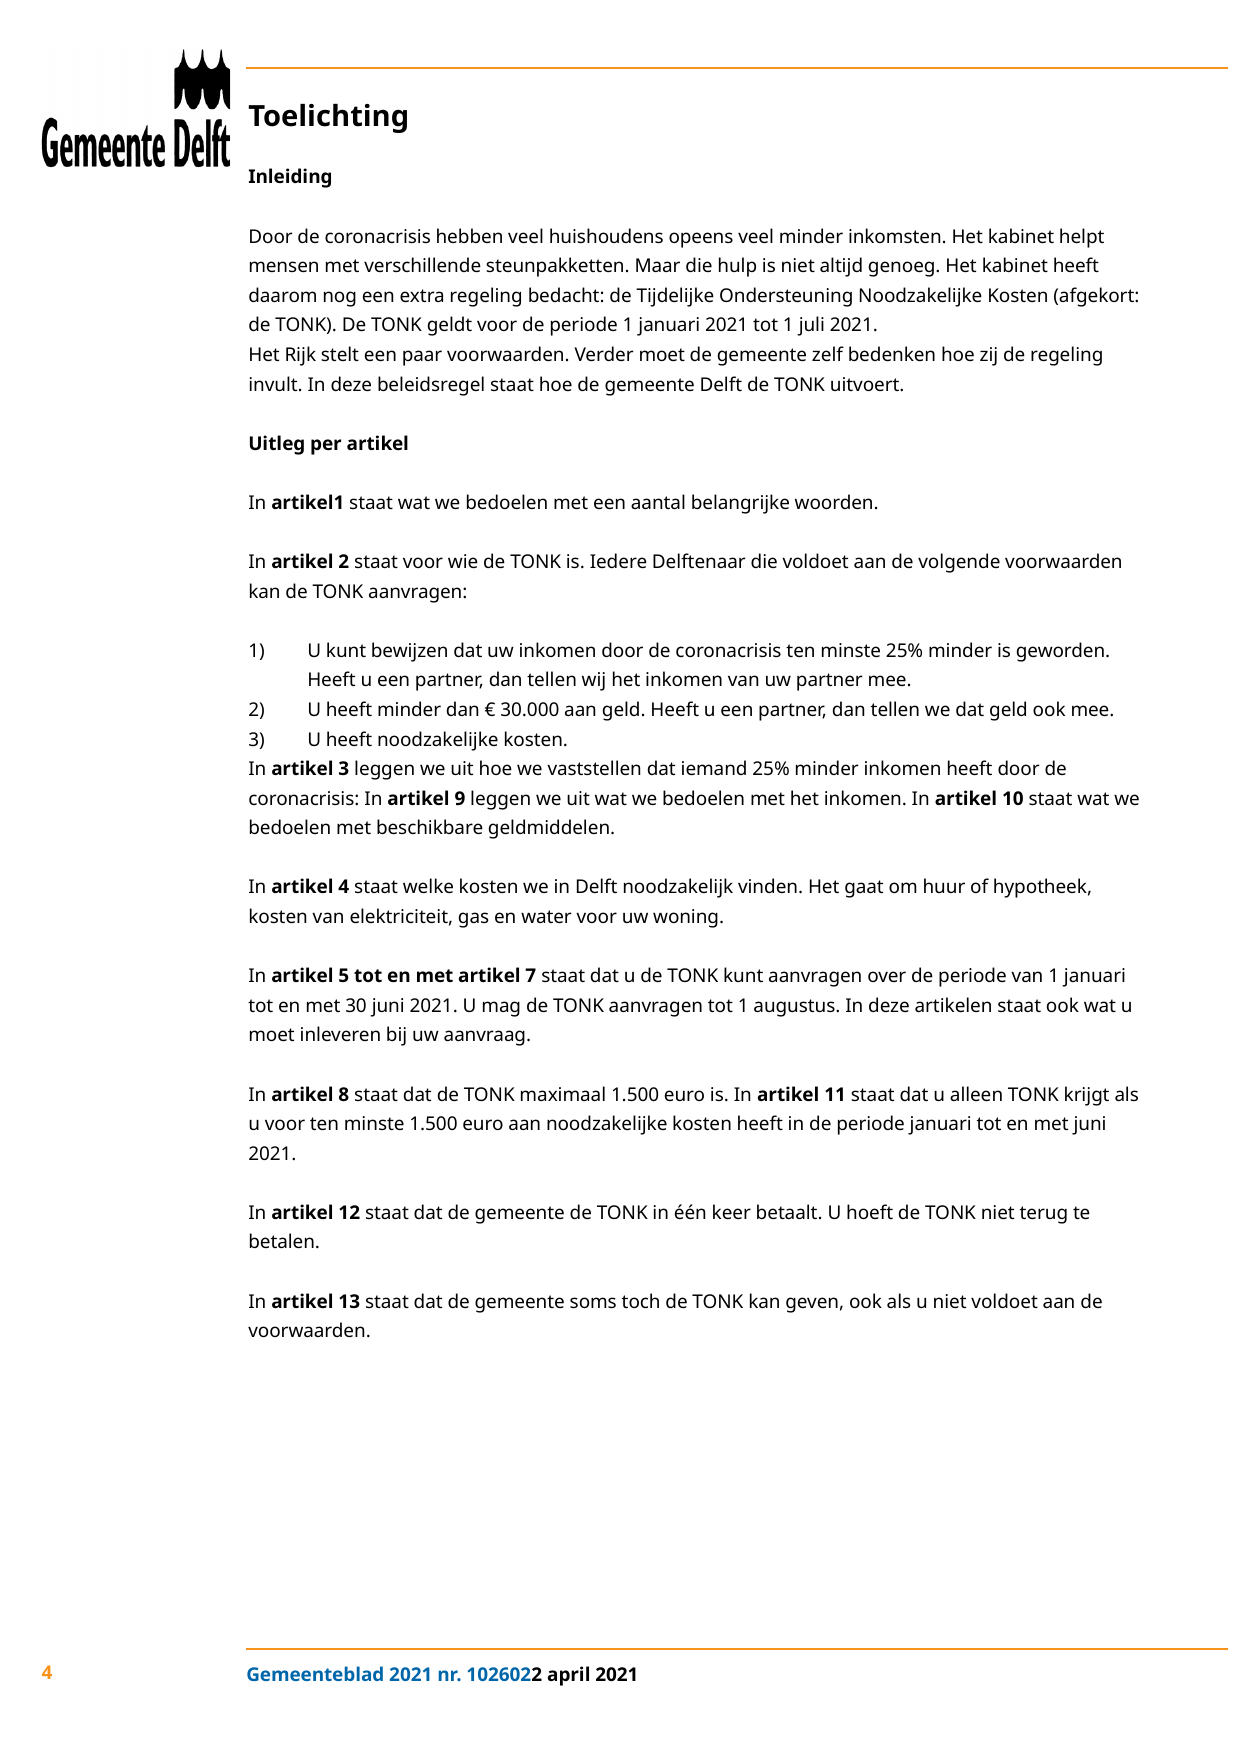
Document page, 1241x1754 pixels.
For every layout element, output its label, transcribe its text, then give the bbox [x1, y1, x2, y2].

text In artikel 3 leggen we uit hoe we vaststellen dat iemand 25% minder inkomen heeft door de coronacrisis: In artikel 9 leggen we uit wat we bedoelen met het inkomen. In artikel 10 staat wat we bedoelen met beschikbare geldmiddelen. [248, 755, 1152, 840]
list U heeft noodzakelijke kosten. [248, 726, 1152, 751]
text Toelichting [248, 95, 1152, 134]
text Door de coronacrisis hebben veel huishoudens opeens veel minder inkomsten. Het kabinet helpt mensen met verschillende steunpakketten. Maar die hulp is niet altijd genoeg. Het kabinet heeft daarom nog een extra regeling bedacht: de Tijdelijke Ondersteuning Noodzakelijke Kosten (afgekort: de TONK). De TONK geldt voor de periode 1 januari 2021 tot 1 juli 2021. [248, 223, 1152, 337]
picture [41, 47, 231, 172]
list U heeft minder dan € 30.000 aan geld. Heeft u een partner, dan tellen we dat geld ook mee. [248, 696, 1152, 722]
text In artikel 4 staat welke kosten we in Delft noodzakelijk vinden. Het gaat om huur of hypotheek, kosten van elektriciteit, gas en water voor uw woning. [248, 874, 1152, 929]
text In artikel 2 staat voor wie de TONK is. Iedere Delftenaar die voldoet aan de volgende voorwaarden kan de TONK aanvragen: [248, 548, 1152, 603]
text Het Rijk stelt een paar voorwaarden. Verder moet de gemeente zelf bedenken hoe zij de regeling invult. In deze beleidsregel staat hoe de gemeente Delft de TONK uitvoert. [248, 341, 1152, 396]
text Inleiding [248, 164, 1152, 189]
text In artikel 8 staat dat de TONK maximaal 1.500 euro is. In artikel 11 staat dat u alleen TONK krijgt als u voor ten minste 1.500 euro aan noodzakelijke kosten heeft in de periode januari tot en met juni 2021. [248, 1081, 1152, 1166]
text In artikel 13 staat dat de gemeente soms toch de TONK kan geven, ook als u niet voldoet aan de voorwaarden. [248, 1288, 1152, 1343]
text In artikel 12 staat dat de gemeente de TONK in één keer betaalt. U hoeft de TONK niet terug te betalen. [248, 1199, 1152, 1254]
text Uitleg per artikel [248, 430, 1152, 456]
text In artikel1 staat wat we bedoelen met een aantal belangrijke woorden. [248, 489, 1152, 515]
text In artikel 5 tot en met artikel 7 staat dat u de TONK kunt aanvragen over de periode van 1 januari tot en met 30 juni 2021. U mag de TONK aanvragen tot 1 augustus. In deze artikelen staat ook wat u moet inleveren bij uw aanvraag. [248, 962, 1152, 1047]
list U kunt bewijzen dat uw inkomen door de coronacrisis ten minste 25% minder is geworden. Heeft u een partner, dan tellen wij het inkomen van uw partner mee. [248, 637, 1152, 692]
